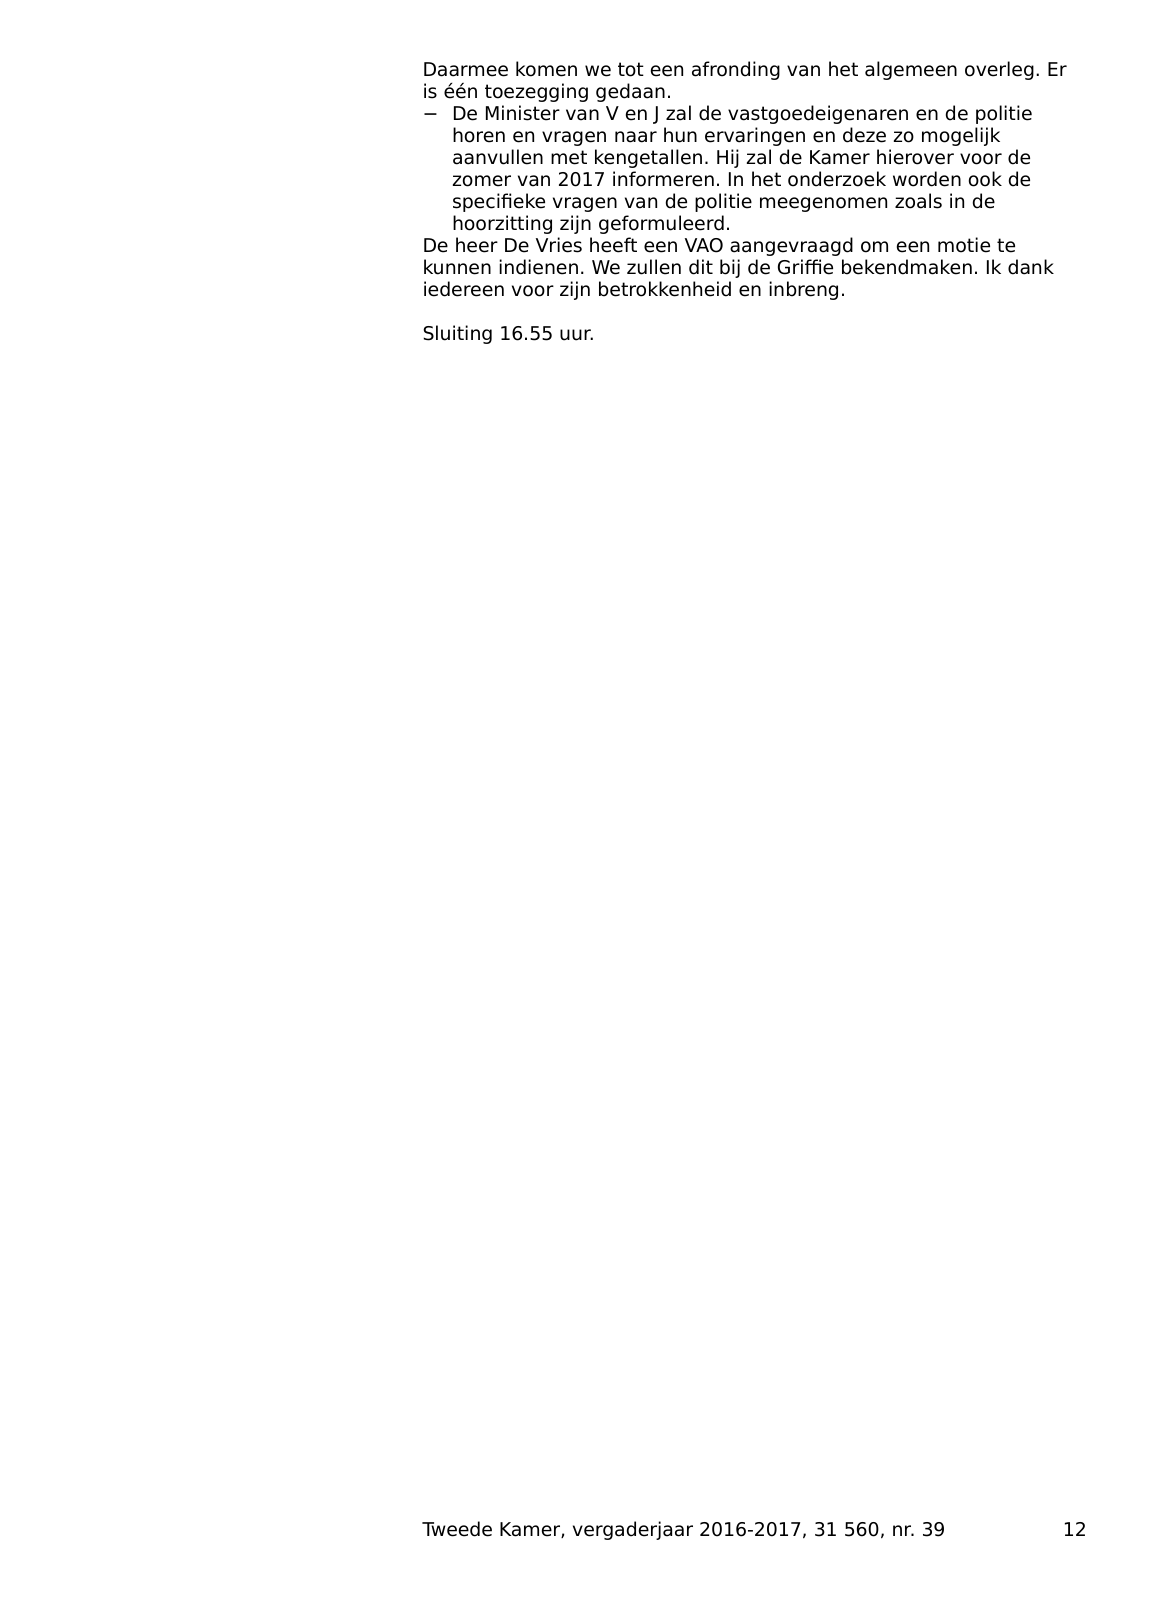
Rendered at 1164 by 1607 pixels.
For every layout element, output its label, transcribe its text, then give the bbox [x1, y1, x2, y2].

text Daarmee komen we tot een afronding van het algemeen overleg. Er is één toezegging gedaan. [422, 59, 1087, 103]
text Sluiting 16.55 uur. [422, 323, 1087, 345]
text − De Minister van V en J zal de vastgoedeigenaren en de politie horen en vragen naar hun ervaringen en deze zo mogelijk aanvullen met kengetallen. Hij zal de Kamer hierover voor de zomer van 2017 informeren. In het onderzoek worden ook de specifieke vragen van de politie meegenomen zoals in de hoorzitting zijn geformuleerd. [422, 103, 1087, 235]
text De heer De Vries heeft een VAO aangevraagd om een motie te kunnen indienen. We zullen dit bij de Griffie bekendmaken. Ik dank iedereen voor zijn betrokkenheid en inbreng. [422, 235, 1087, 301]
